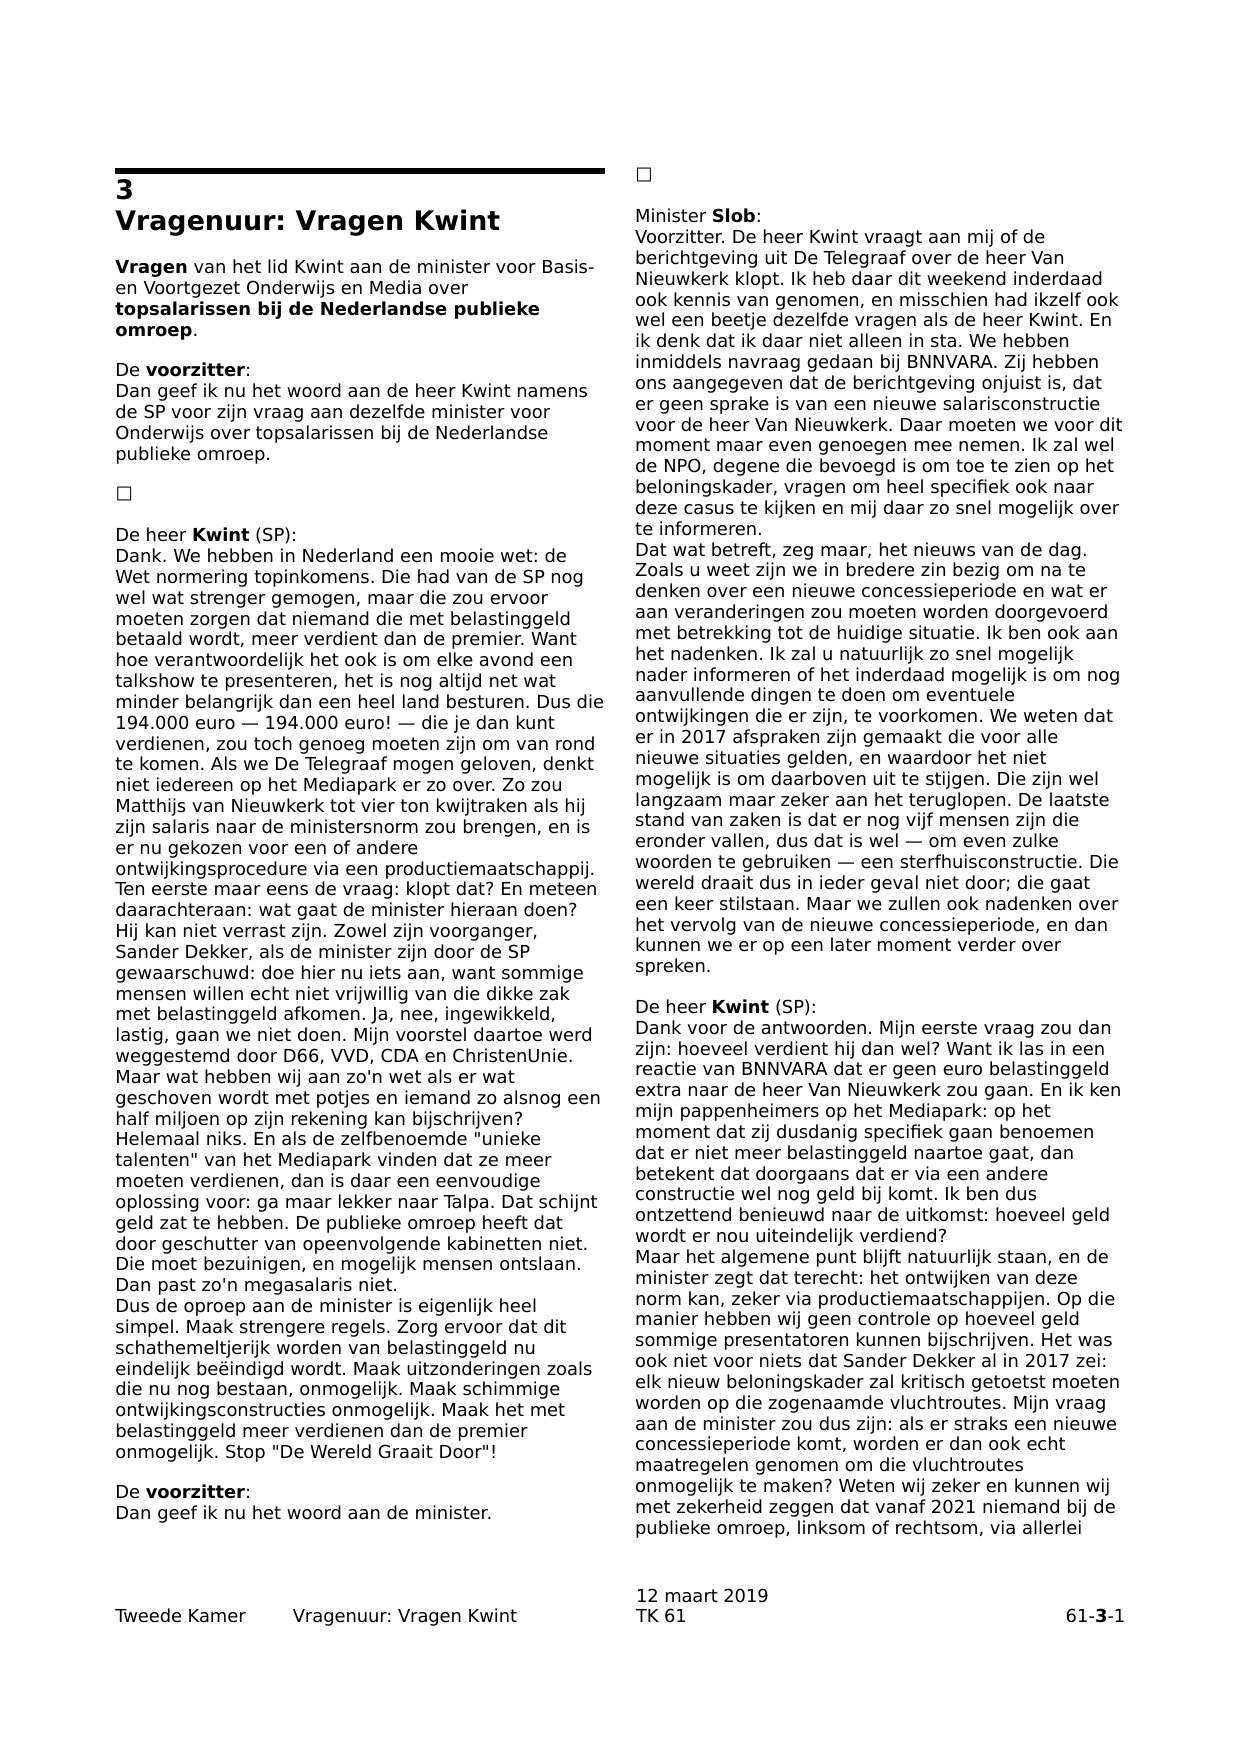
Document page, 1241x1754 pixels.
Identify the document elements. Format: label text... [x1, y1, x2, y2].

text Ten eerste maar eens de vraag: klopt dat? En meteen daarachteraan: wat gaat de minister hieraan doen? Hij kan niet verrast zijn. Zowel zijn voorganger, Sander Dekker, als de minister zijn door de SP gewaarschuwd: doe hier nu iets aan, want sommige mensen willen echt niet vrijwillig van die dikke zak met belastinggeld afkomen. Ja, nee, ingewikkeld, lastig, gaan we niet doen. Mijn voorstel daartoe werd weggestemd door D66, VVD, CDA en ChristenUnie. Maar wat hebben wij aan zo'n wet als er wat geschoven wordt met potjes en iemand zo alsnog een half miljoen op zijn rekening kan bijschrijven? Helemaal niks. En als de zelfbenoemde "unieke talenten" van het Mediapark vinden dat ze meer moeten verdienen, dan is daar een eenvoudige oplossing voor: ga maar lekker naar Talpa. Dat schijnt geld zat te hebben. De publieke omroep heeft dat door geschutter van opeenvolgende kabinetten niet. Die moet bezuinigen, en mogelijk mensen ontslaan. Dan past zo'n megasalaris niet. [115, 879, 605, 1296]
text Maar het algemene punt blijft natuurlijk staan, en de minister zegt dat terecht: het ontwijken van deze norm kan, zeker via productiemaatschappijen. Op die manier hebben wij geen controle op hoeveel geld sommige presentatoren kunnen bijschrijven. Het was ook niet voor niets dat Sander Dekker al in 2017 zei: elk nieuw beloningskader zal kritisch getoetst moeten worden op die zogenaamde vluchtroutes. Mijn vraag aan de minister zou dus zijn: als er straks een nieuwe concessieperiode komt, worden er dan ook echt maatregelen genomen om die vluchtroutes onmogelijk te maken? Weten wij zeker en kunnen wij met zekerheid zeggen dat vanaf 2021 niemand bij de publieke omroep, linksom of rechtsom, via allerlei [635, 1247, 1125, 1538]
text De heer Kwint (SP): [115, 525, 605, 546]
text Dan geef ik nu het woord aan de minister. [115, 1503, 605, 1524]
text De heer Kwint (SP): [635, 997, 1125, 1017]
text De voorzitter: [115, 1482, 605, 1503]
text Minister Slob: [635, 206, 1125, 227]
text Dank voor de antwoorden. Mijn eerste vraag zou dan zijn: hoeveel verdient hij dan wel? Want ik las in een reactie van BNNVARA dat er geen euro belastinggeld extra naar de heer Van Nieuwkerk zou gaan. En ik ken mijn pappenheimers op het Mediapark: op het moment dat zij dusdanig specifiek gaan benoemen dat er niet meer belastinggeld naartoe gaat, dan betekent dat doorgaans dat er via een andere constructie wel nog geld bij komt. Ik ben dus ontzettend benieuwd naar de uitkomst: hoeveel geld wordt er nou uiteindelijk verdiend? [635, 1017, 1125, 1247]
title 3 Vragenuur: Vragen Kwint [115, 174, 605, 237]
text ⬜ [115, 484, 605, 505]
text Dan geef ik nu het woord aan de heer Kwint namens de SP voor zijn vraag aan dezelfde minister voor Onderwijs over topsalarissen bij de Nederlandse publieke omroep. [115, 381, 605, 464]
text Dat wat betreft, zeg maar, het nieuws van de dag. Zoals u weet zijn we in bredere zin bezig om na te denken over een nieuwe concessieperiode en wat er aan veranderingen zou moeten worden doorgevoerd met betrekking tot de huidige situatie. Ik ben ook aan het nadenken. Ik zal u natuurlijk zo snel mogelijk nader informeren of het inderdaad mogelijk is om nog aanvullende dingen te doen om eventuele ontwijkingen die er zijn, te voorkomen. We weten dat er in 2017 afspraken zijn gemaakt die voor alle nieuwe situaties gelden, en waardoor het niet mogelijk is om daarboven uit te stijgen. Die zijn wel langzaam maar zeker aan het teruglopen. De laatste stand van zaken is dat er nog vijf mensen zijn die eronder vallen, dus dat is wel — om even zulke woorden te gebruiken — een sterfhuisconstructie. Die wereld draait dus in ieder geval niet door; die gaat een keer stilstaan. Maar we zullen ook nadenken over het vervolg van de nieuwe concessieperiode, en dan kunnen we er op een later moment verder over spreken. [635, 539, 1125, 977]
text Voorzitter. De heer Kwint vraagt aan mij of de berichtgeving uit De Telegraaf over de heer Van Nieuwkerk klopt. Ik heb daar dit weekend inderdaad ook kennis van genomen, en misschien had ikzelf ook wel een beetje dezelfde vragen als de heer Kwint. En ik denk dat ik daar niet alleen in sta. We hebben inmiddels navraag gedaan bij BNNVARA. Zij hebben ons aangegeven dat de berichtgeving onjuist is, dat er geen sprake is van een nieuwe salarisconstructie voor de heer Van Nieuwkerk. Daar moeten we voor dit moment maar even genoegen mee nemen. Ik zal wel de NPO, degene die bevoegd is om toe te zien op het beloningskader, vragen om heel specifiek ook naar deze casus te kijken en mij daar zo snel mogelijk over te informeren. [635, 227, 1125, 539]
text ⬜ [635, 165, 1125, 186]
text Dus de oproep aan de minister is eigenlijk heel simpel. Maak strengere regels. Zorg ervoor dat dit schathemeltjerijk worden van belastinggeld nu eindelijk beëindigd wordt. Maak uitzonderingen zoals die nu nog bestaan, onmogelijk. Maak schimmige ontwijkingsconstructies onmogelijk. Maak het met belastinggeld meer verdienen dan de premier onmogelijk. Stop "De Wereld Graait Door"! [115, 1296, 605, 1462]
text De voorzitter: [115, 360, 605, 381]
text Dank. We hebben in Nederland een mooie wet: de Wet normering topinkomens. Die had van de SP nog wel wat strenger gemogen, maar die zou ervoor moeten zorgen dat niemand die met belastinggeld betaald wordt, meer verdient dan de premier. Want hoe verantwoordelijk het ook is om elke avond een talkshow te presenteren, het is nog altijd net wat minder belangrijk dan een heel land besturen. Dus die 194.000 euro — 194.000 euro! — die je dan kunt verdienen, zou toch genoeg moeten zijn om van rond te komen. Als we De Telegraaf mogen geloven, denkt niet iedereen op het Mediapark er zo over. Zo zou Matthijs van Nieuwkerk tot vier ton kwijtraken als hij zijn salaris naar de ministersnorm zou brengen, en is er nu gekozen voor een of andere ontwijkingsprocedure via een productiemaatschappij. [115, 546, 605, 879]
text Vragen van het lid Kwint aan de minister voor Basis- en Voortgezet Onderwijs en Media over topsalarissen bij de Nederlandse publieke omroep. [115, 257, 605, 340]
